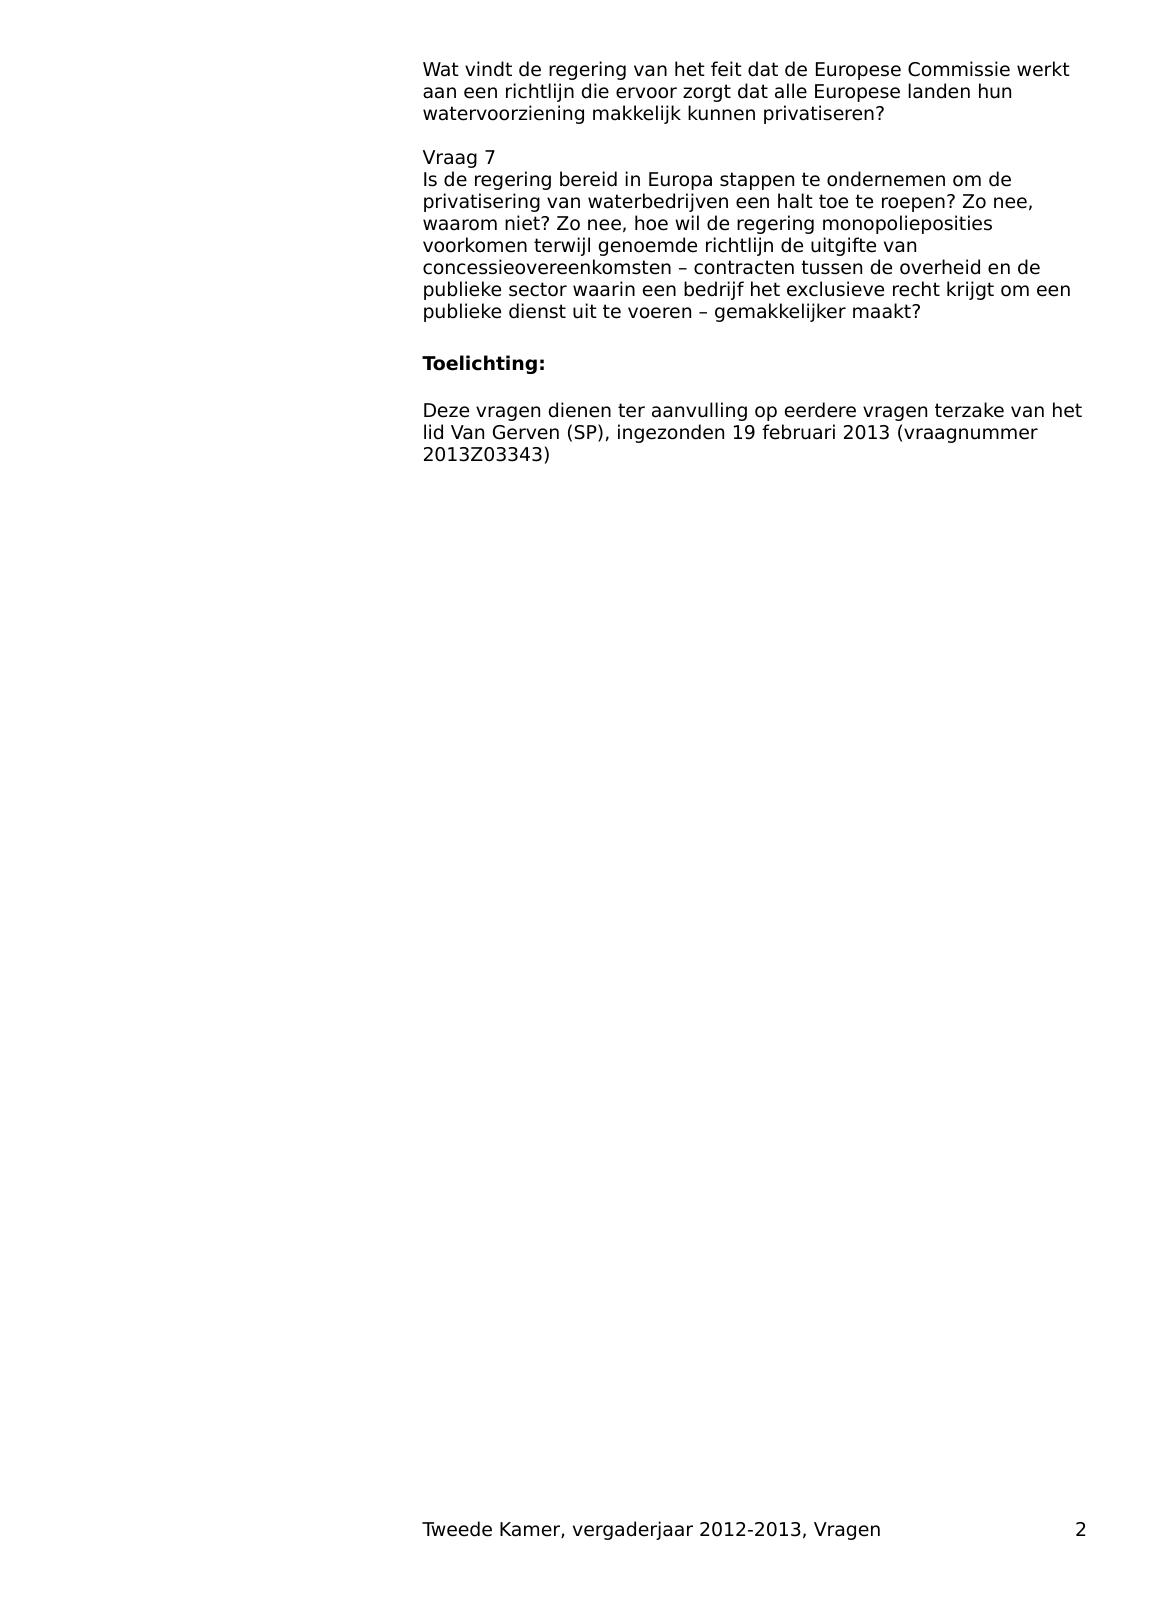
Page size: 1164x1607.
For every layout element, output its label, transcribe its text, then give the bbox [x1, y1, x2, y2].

text Wat vindt de regering van het feit dat de Europese Commissie werkt aan een richtlijn die ervoor zorgt dat alle Europese landen hun watervoorziening makkelijk kunnen privatiseren? [422, 59, 1087, 125]
subtitle Toelichting: [422, 353, 1087, 375]
text Vraag 7 [422, 147, 1087, 169]
text Deze vragen dienen ter aanvulling op eerdere vragen terzake van het lid Van Gerven (SP), ingezonden 19 februari 2013 (vraagnummer 2013Z03343) [422, 400, 1087, 466]
text Is de regering bereid in Europa stappen te ondernemen om de privatisering van waterbedrijven een halt toe te roepen? Zo nee, waarom niet? Zo nee, hoe wil de regering monopolieposities voorkomen terwijl genoemde richtlijn de uitgifte van concessieovereenkomsten – contracten tussen de overheid en de publieke sector waarin een bedrijf het exclusieve recht krijgt om een publieke dienst uit te voeren – gemakkelijker maakt? [422, 169, 1087, 323]
